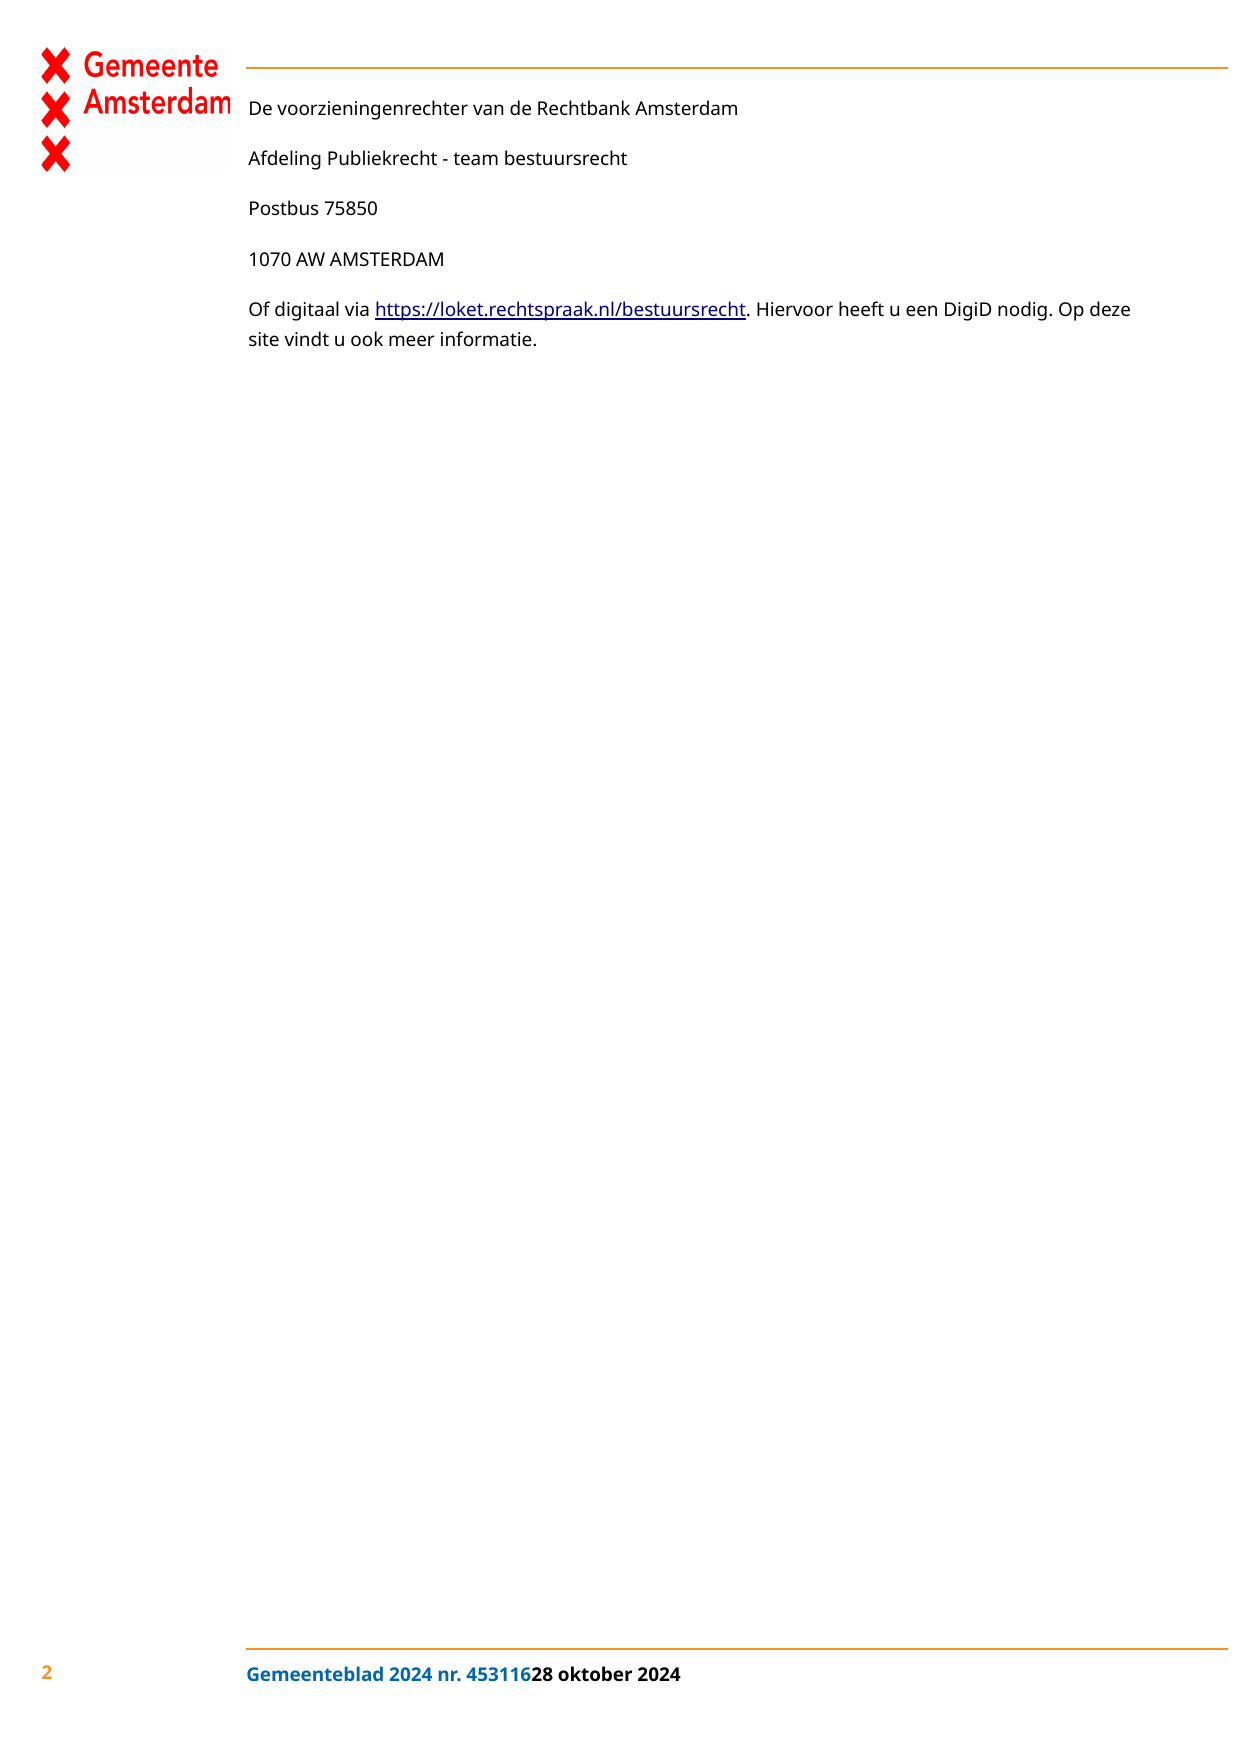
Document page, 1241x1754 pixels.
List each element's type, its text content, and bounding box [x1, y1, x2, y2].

text 1070 AW AMSTERDAM [248, 246, 1152, 272]
text Of digitaal via https://loket.rechtspraak.nl/bestuursrecht. Hiervoor heeft u een DigiD nodig. Op deze site vindt u ook meer informatie. [248, 296, 1152, 352]
text De voorzieningenrechter van de Rechtbank Amsterdam [248, 95, 1152, 121]
text Postbus 75850 [248, 196, 1152, 221]
text Afdeling Publiekrecht - team bestuursrecht [248, 145, 1152, 171]
picture [41, 47, 231, 172]
